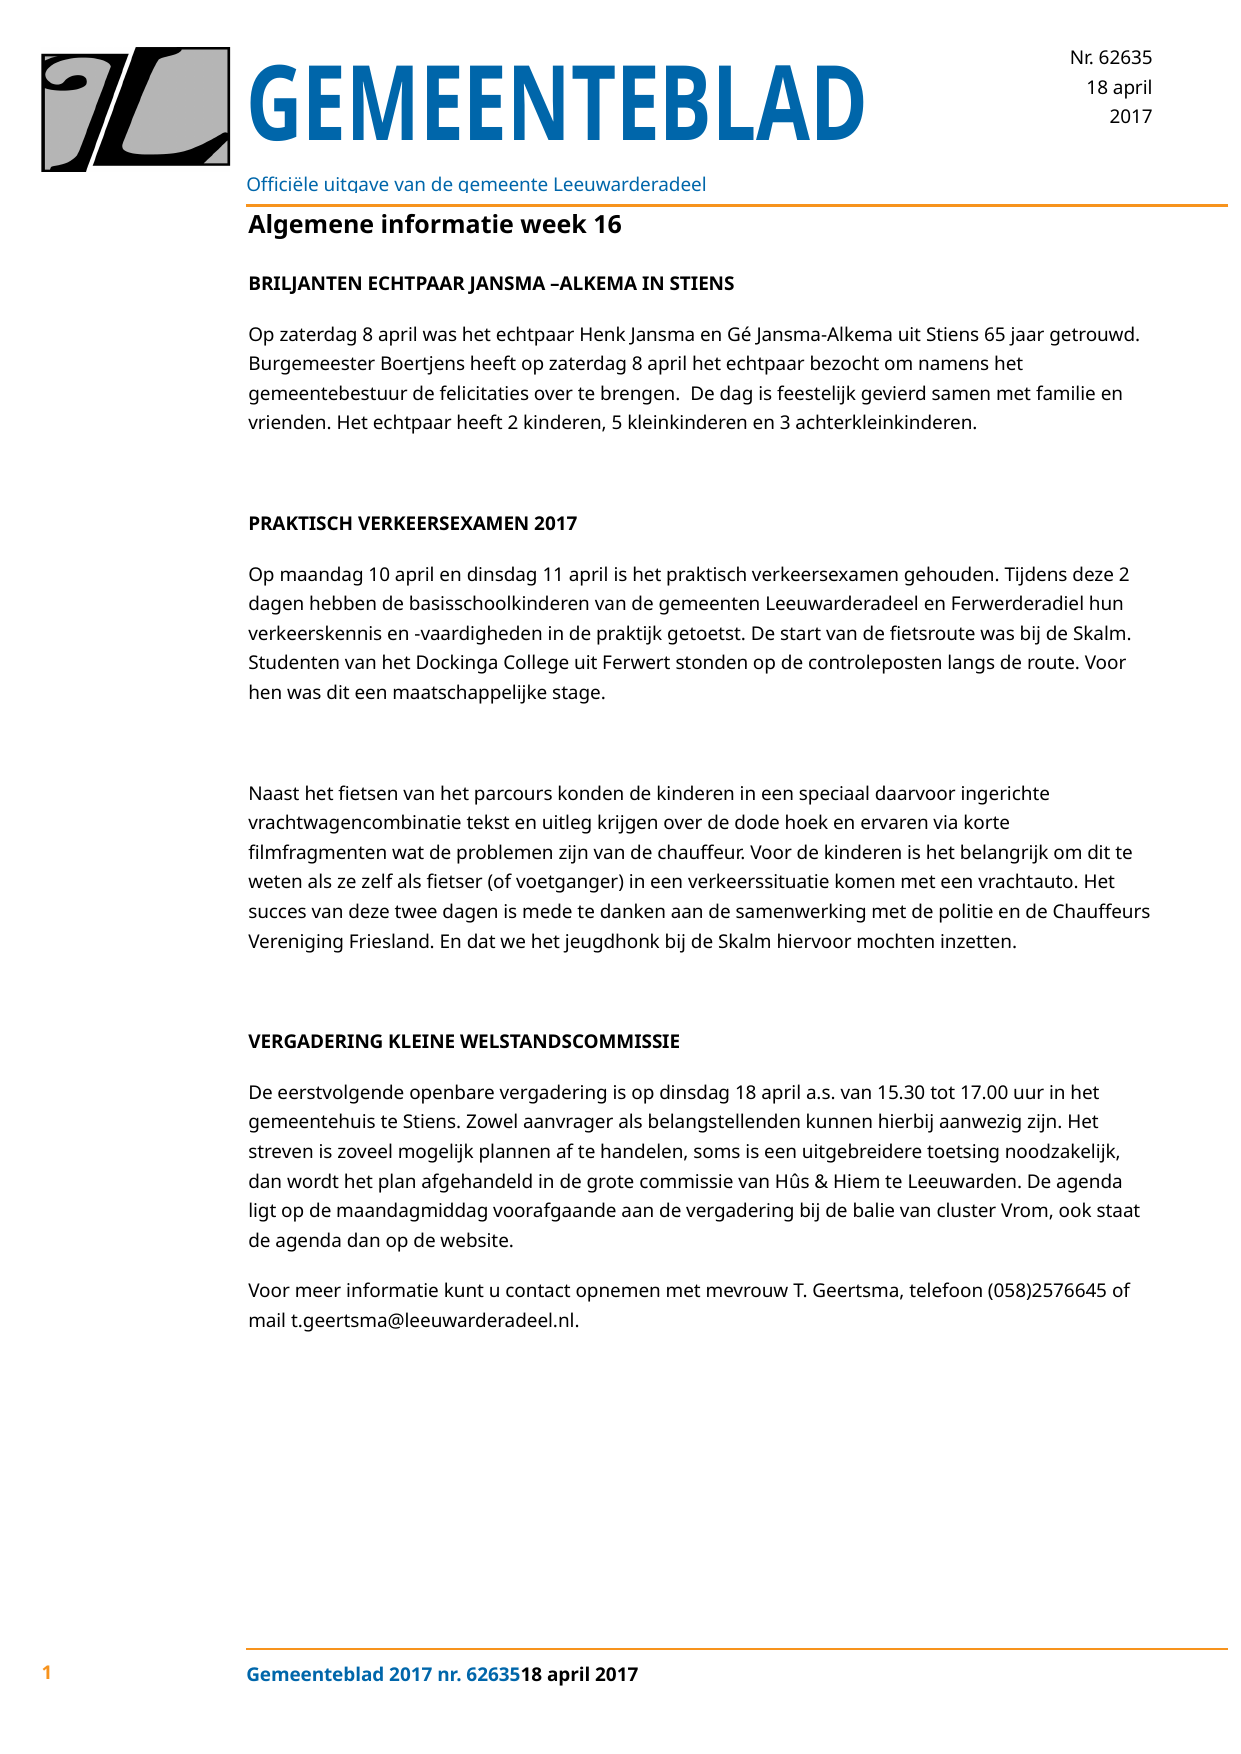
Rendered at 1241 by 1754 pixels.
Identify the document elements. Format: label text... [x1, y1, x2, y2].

text Voor meer informatie kunt u contact opnemen met mevrouw T. Geertsma, telefoon (058)2576645 of mail t.geertsma@leeuwarderadeel.nl. [248, 1277, 1152, 1333]
text Algemene informatie week 16 [248, 207, 1152, 241]
text Op zaterdag 8 april was het echtpaar Henk Jansma en Gé Jansma-Alkema uit Stiens 65 jaar getrouwd. Burgemeester Boertjens heeft op zaterdag 8 april het echtpaar bezocht om namens het gemeentebestuur de felicitaties over te brengen. De dag is feestelijk gevierd samen met familie en vrienden. Het echtpaar heeft 2 kinderen, 5 kleinkinderen en 3 achterkleinkinderen. [248, 321, 1152, 435]
text Op maandag 10 april en dinsdag 11 april is het praktisch verkeersexamen gehouden. Tijdens deze 2 dagen hebben de basisschoolkinderen van de gemeenten Leeuwarderadeel en Ferwerderadiel hun verkeerskennis en -vaardigheden in de praktijk getoetst. De start van de fietsroute was bij de Skalm. Studenten van het Dockinga College uit Ferwert stonden op de controleposten langs de route. Voor hen was dit een maatschappelijke stage. [248, 561, 1152, 705]
text PRAKTISCH VERKEERSEXAMEN 2017 [248, 510, 1152, 536]
picture [41, 47, 231, 172]
text De eerstvolgende openbare vergadering is op dinsdag 18 april a.s. van 15.30 tot 17.00 uur in het gemeentehuis te Stiens. Zowel aanvrager als belangstellenden kunnen hierbij aanwezig zijn. Het streven is zoveel mogelijk plannen af te handelen, soms is een uitgebreidere toetsing noodzakelijk, dan wordt het plan afgehandeld in de grote commissie van Hûs & Hiem te Leeuwarden. De agenda ligt op de maandagmiddag voorafgaande aan de vergadering bij de balie van cluster Vrom, ook staat de agenda dan op de website. [248, 1079, 1152, 1253]
text BRILJANTEN ECHTPAAR JANSMA –ALKEMA IN STIENS [248, 270, 1152, 296]
text VERGADERING KLEINE WELSTANDSCOMMISSIE [248, 1029, 1152, 1054]
text Naast het fietsen van het parcours konden de kinderen in een speciaal daarvoor ingerichte vrachtwagencombinatie tekst en uitleg krijgen over de dode hoek en ervaren via korte filmfragmenten wat de problemen zijn van de chauffeur. Voor de kinderen is het belangrijk om dit te weten als ze zelf als fietser (of voetganger) in een verkeerssituatie komen met een vrachtauto. Het succes van deze twee dagen is mede te danken aan de samenwerking met de politie en de Chauffeurs Vereniging Friesland. En dat we het jeugdhonk bij de Skalm hiervoor mochten inzetten. [248, 780, 1152, 953]
